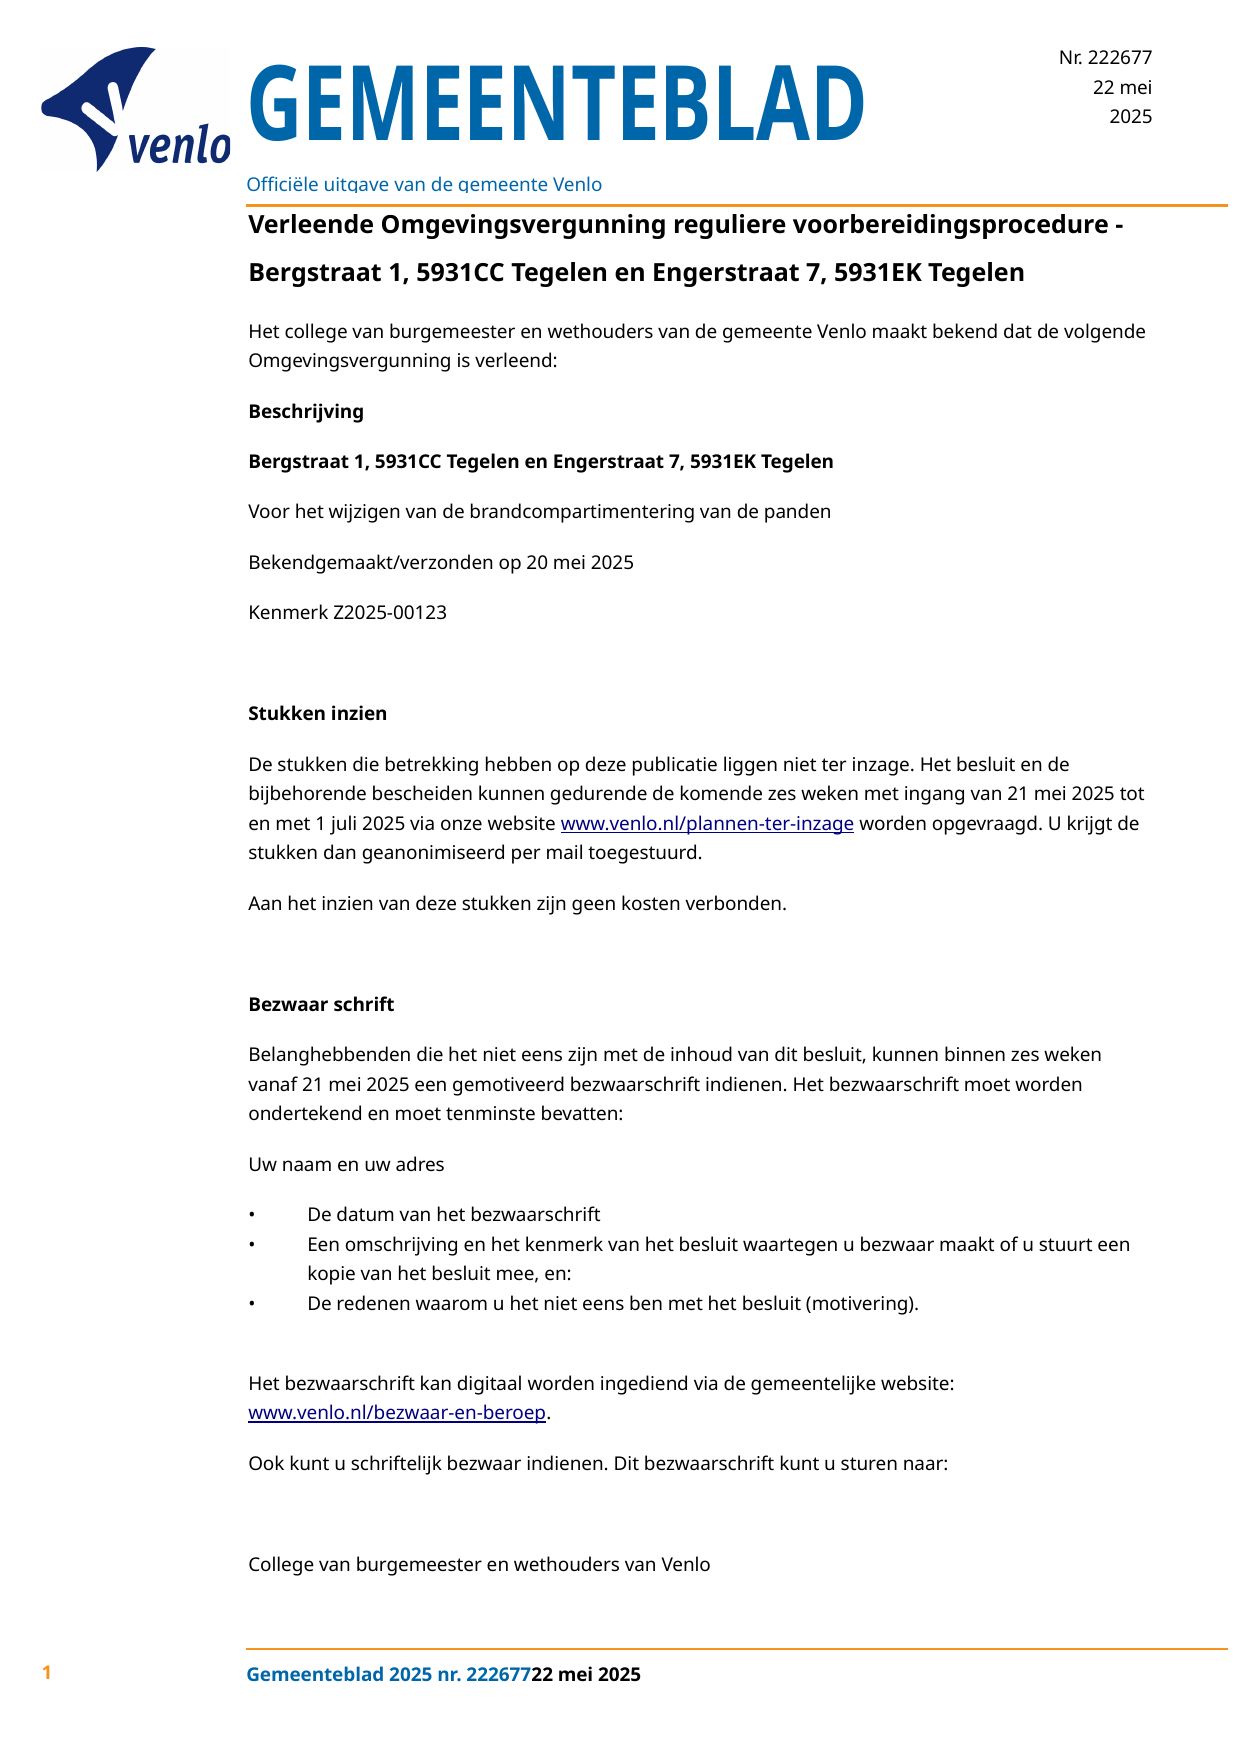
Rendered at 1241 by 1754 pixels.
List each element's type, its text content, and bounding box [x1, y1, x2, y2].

text Kenmerk Z2025-00123 [248, 599, 1152, 625]
text Aan het inzien van deze stukken zijn geen kosten verbonden. [248, 890, 1152, 916]
picture [41, 47, 231, 172]
text Bezwaar schrift [248, 991, 1152, 1017]
text Uw naam en uw adres [248, 1151, 1152, 1177]
text Verleende Omgevingsvergunning reguliere voorbereidingsprocedure - Bergstraat 1, 5931CC Tegelen en Engerstraat 7, 5931EK Tegelen [248, 207, 1152, 288]
text Bekendgemaakt/verzonden op 20 mei 2025 [248, 549, 1152, 575]
text Ook kunt u schriftelijk bezwaar indienen. Dit bezwaarschrift kunt u sturen naar: [248, 1450, 1152, 1476]
list De redenen waarom u het niet eens ben met het besluit (motivering). [248, 1290, 1152, 1316]
list De datum van het bezwaarschrift [248, 1201, 1152, 1227]
text Het college van burgemeester en wethouders van de gemeente Venlo maakt bekend dat de volgende Omgevingsvergunning is verleend: [248, 318, 1152, 373]
text Bergstraat 1, 5931CC Tegelen en Engerstraat 7, 5931EK Tegelen [248, 448, 1152, 474]
text Belanghebbenden die het niet eens zijn met de inhoud van dit besluit, kunnen binnen zes weken vanaf 21 mei 2025 een gemotiveerd bezwaarschrift indienen. Het bezwaarschrift moet worden ondertekend en moet tenminste bevatten: [248, 1041, 1152, 1126]
text Beschrijving [248, 398, 1152, 424]
text Het bezwaarschrift kan digitaal worden ingediend via de gemeentelijke website: www.venlo.nl/bezwaar-en-beroep. [248, 1370, 1152, 1425]
text College van burgemeester en wethouders van Venlo [248, 1551, 1152, 1577]
text Stukken inzien [248, 700, 1152, 726]
list Een omschrijving en het kenmerk van het besluit waartegen u bezwaar maakt of u stuurt een kopie van het besluit mee, en: [248, 1231, 1152, 1286]
text De stukken die betrekking hebben op deze publicatie liggen niet ter inzage. Het besluit en de bijbehorende bescheiden kunnen gedurende de komende zes weken met ingang van 21 mei 2025 tot en met 1 juli 2025 via onze website www.venlo.nl/plannen-ter-inzage worden opgevraagd. U krijgt de stukken dan geanonimiseerd per mail toegestuurd. [248, 751, 1152, 865]
text Voor het wijzigen van de brandcompartimentering van de panden [248, 499, 1152, 524]
